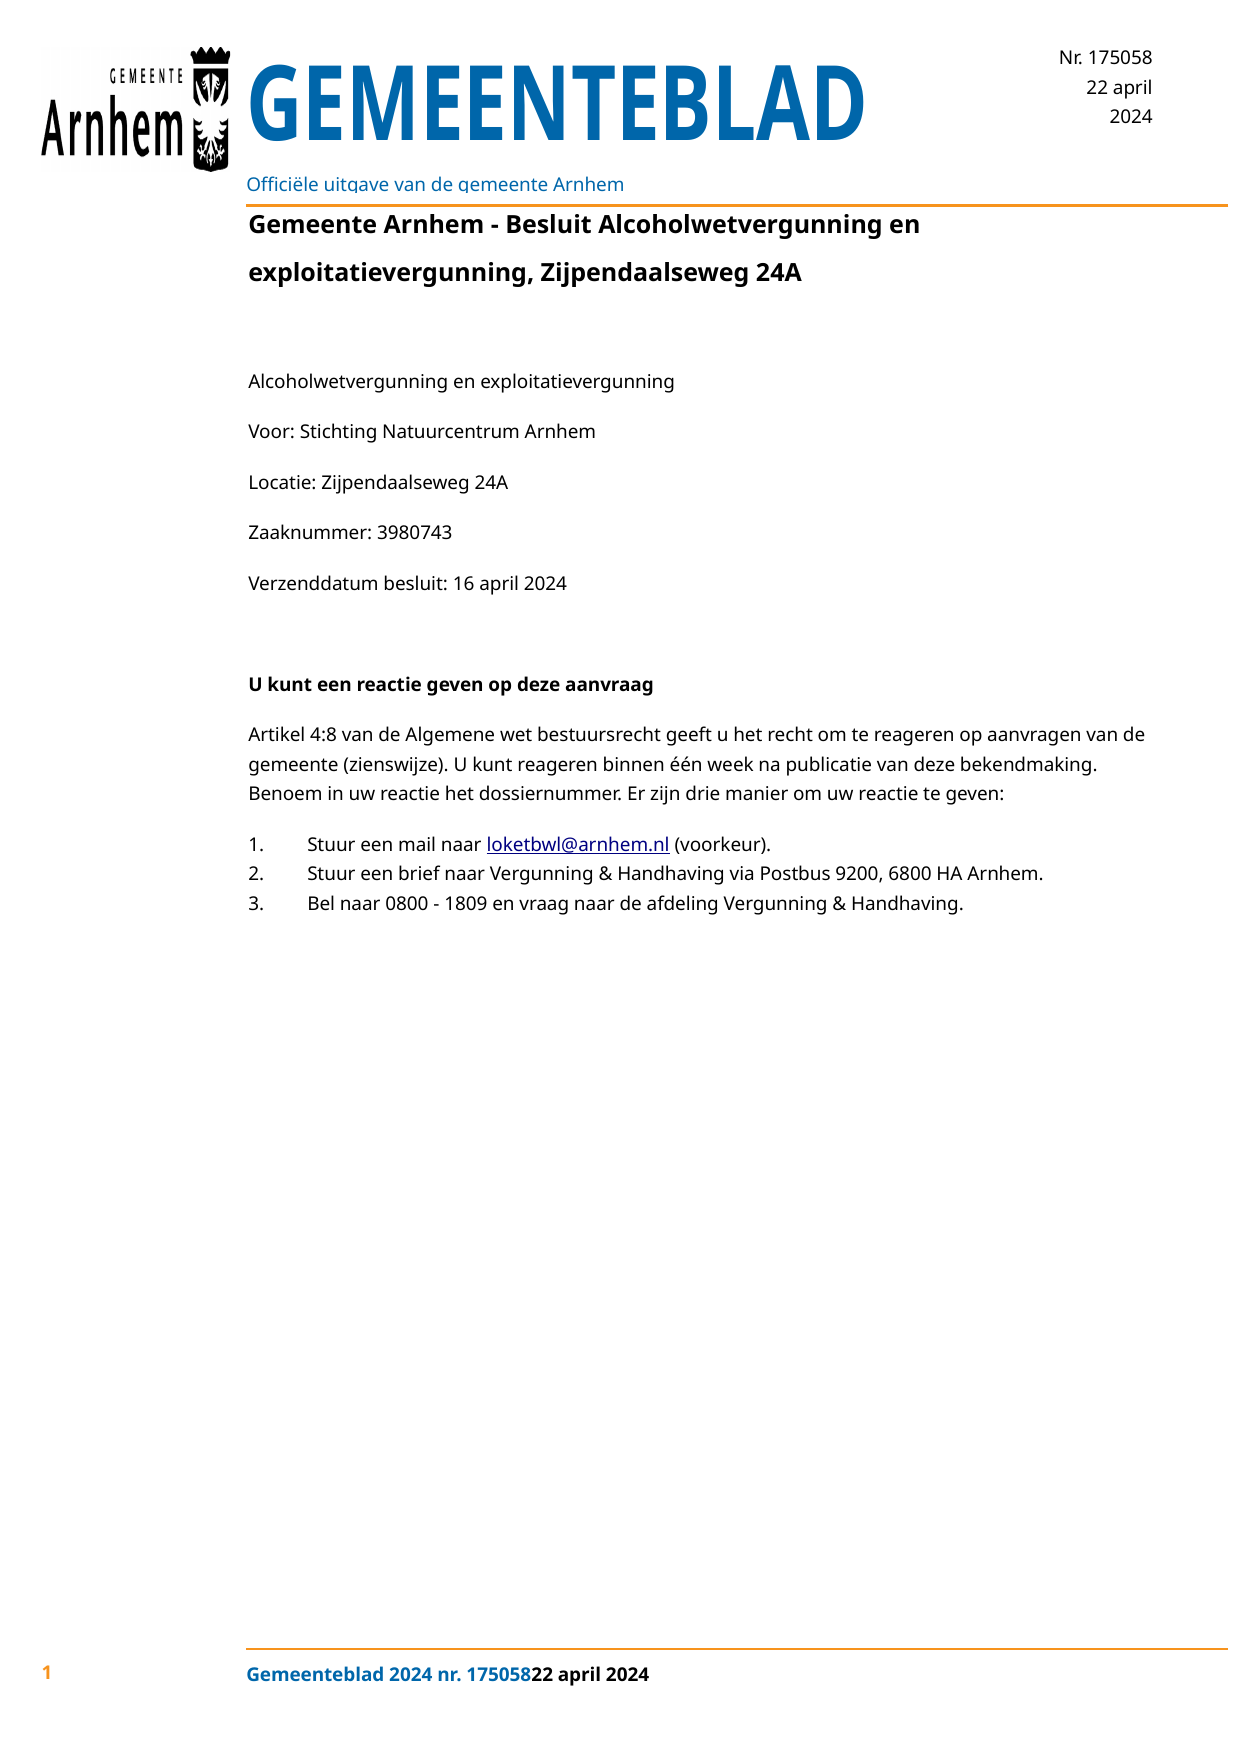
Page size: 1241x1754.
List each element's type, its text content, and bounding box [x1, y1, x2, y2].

list Bel naar 0800 - 1809 en vraag naar de afdeling Vergunning & Handhaving. [248, 890, 1152, 916]
text Alcoholwetvergunning en exploitatievergunning [248, 368, 1152, 394]
picture [41, 47, 231, 172]
text Gemeente Arnhem - Besluit Alcoholwetvergunning en exploitatievergunning, Zijpendaalseweg 24A [248, 207, 1152, 288]
text Verzenddatum besluit: 16 april 2024 [248, 570, 1152, 596]
list Stuur een mail naar loketbwl@arnhem.nl (voorkeur). [248, 831, 1152, 857]
text U kunt een reactie geven op deze aanvraag [248, 671, 1152, 697]
list Stuur een brief naar Vergunning & Handhaving via Postbus 9200, 6800 HA Arnhem. [248, 860, 1152, 886]
text Artikel 4:8 van de Algemene wet bestuursrecht geeft u het recht om te reageren op aanvragen van de gemeente (zienswijze). U kunt reageren binnen één week na publicatie van deze bekendmaking. Benoem in uw reactie het dossiernummer. Er zijn drie manier om uw reactie te geven: [248, 721, 1152, 806]
text Zaaknummer: 3980743 [248, 519, 1152, 545]
text Locatie: Zijpendaalseweg 24A [248, 469, 1152, 495]
text Voor: Stichting Natuurcentrum Arnhem [248, 419, 1152, 444]
